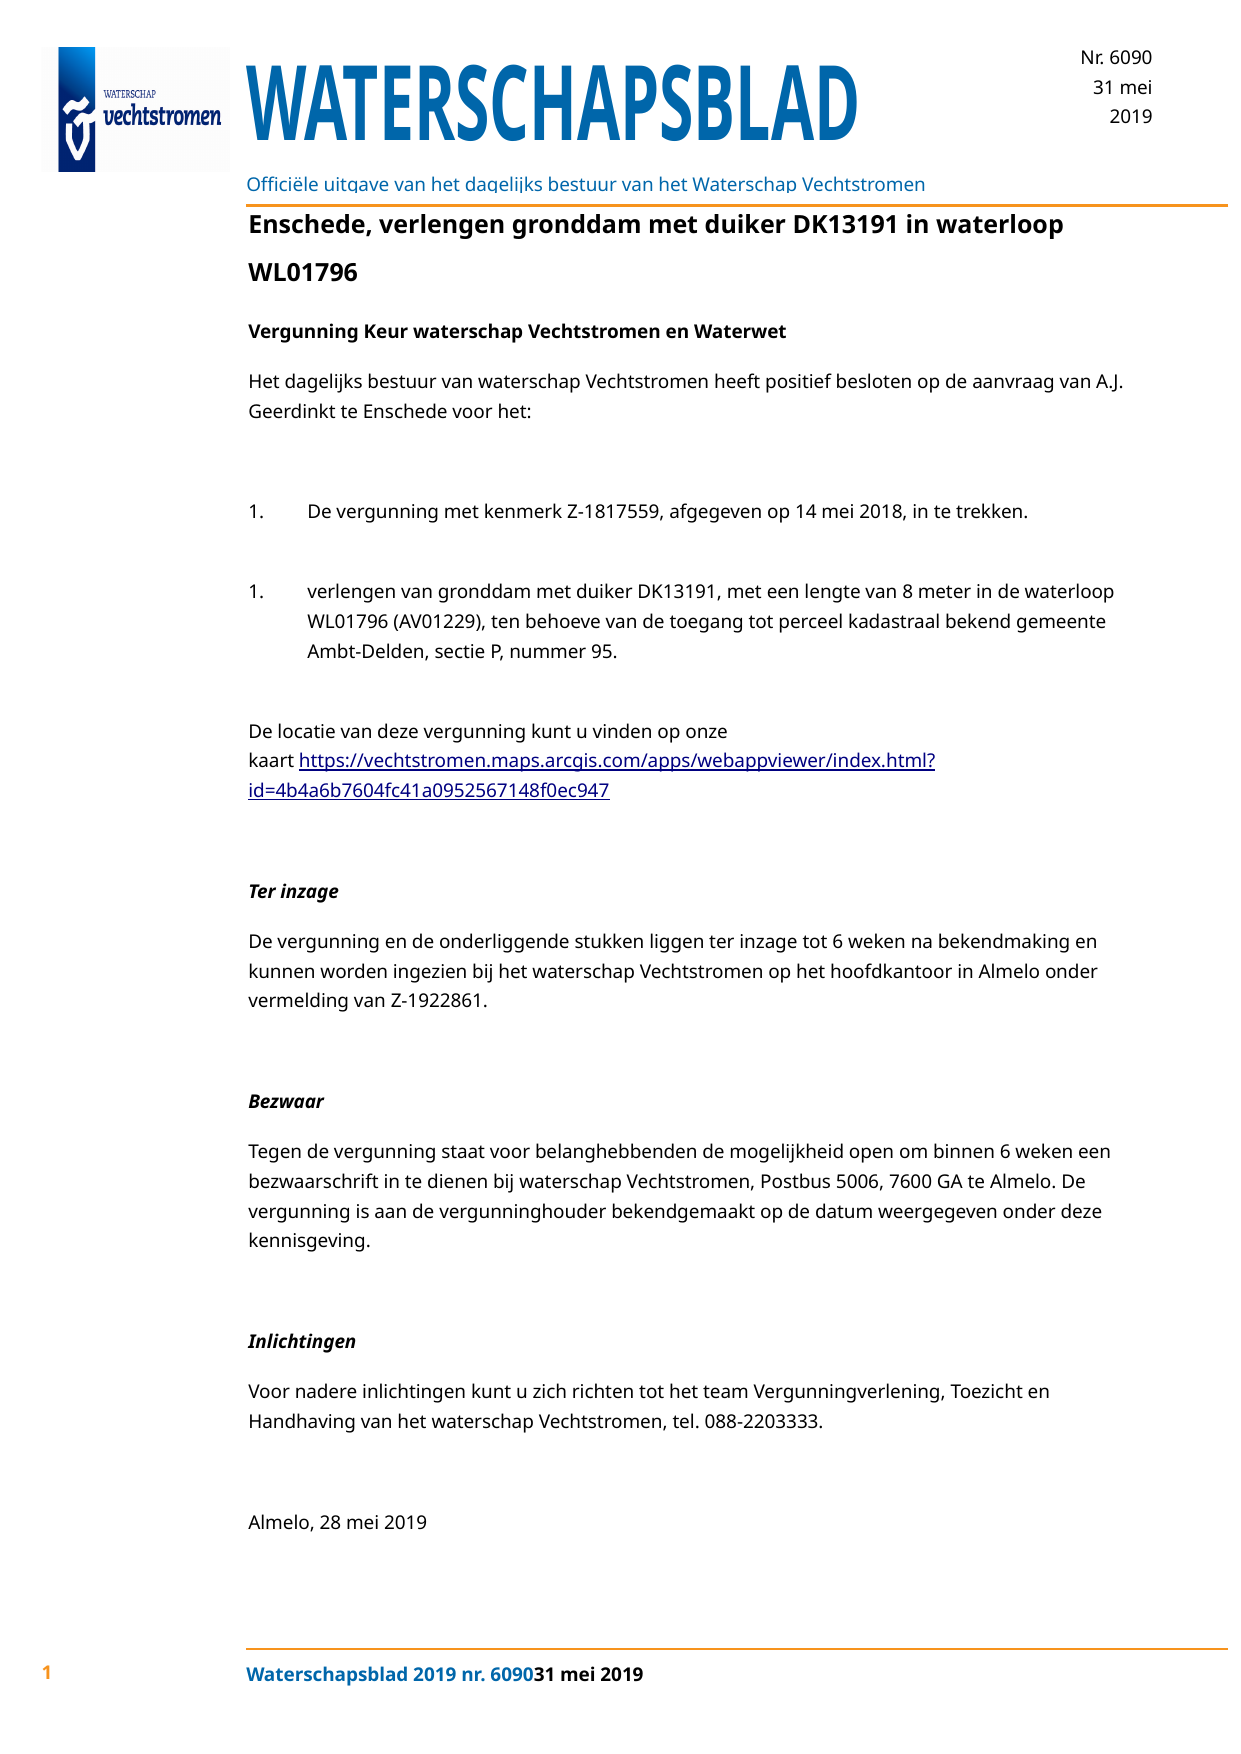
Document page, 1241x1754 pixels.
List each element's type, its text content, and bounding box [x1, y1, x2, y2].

text Voor nadere inlichtingen kunt u zich richten tot het team Vergunningverlening, Toezicht en Handhaving van het waterschap Vechtstromen, tel. 088-2203333. [248, 1379, 1152, 1434]
text De vergunning en de onderliggende stukken liggen ter inzage tot 6 weken na bekendmaking en kunnen worden ingezien bij het waterschap Vechtstromen op het hoofdkantoor in Almelo onder vermelding van Z-1922861. [248, 928, 1152, 1013]
text Bezwaar [248, 1088, 1152, 1114]
list verlengen van gronddam met duiker DK13191, met een lengte van 8 meter in de waterloop WL01796 (AV01229), ten behoeve van de toegang tot perceel kadastraal bekend gemeente Ambt-Delden, sectie P, nummer 95. [248, 579, 1152, 664]
text Enschede, verlengen gronddam met duiker DK13191 in waterloop WL01796 [248, 207, 1152, 288]
list De vergunning met kenmerk Z-1817559, afgegeven op 14 mei 2018, in te trekken. [248, 499, 1152, 524]
text Almelo, 28 mei 2019 [248, 1509, 1152, 1535]
text Vergunning Keur waterschap Vechtstromen en Waterwet [248, 318, 1152, 344]
text Het dagelijks bestuur van waterschap Vechtstromen heeft positief besloten op de aanvraag van A.J. Geerdinkt te Enschede voor het: [248, 368, 1152, 424]
text Inlichtingen [248, 1328, 1152, 1354]
text Tegen de vergunning staat voor belanghebbenden de mogelijkheid open om binnen 6 weken een bezwaarschrift in te dienen bij waterschap Vechtstromen, Postbus 5006, 7600 GA te Almelo. De vergunning is aan de vergunninghouder bekendgemaakt op de datum weergegeven onder deze kennisgeving. [248, 1139, 1152, 1253]
picture [41, 47, 231, 172]
text Ter inzage [248, 878, 1152, 904]
text De locatie van deze vergunning kunt u vinden op onze kaart https://vechtstromen.maps.arcgis.com/apps/webappviewer/index.html?id=4b4a6b7604fc41a0952567148f0ec947 [248, 718, 1152, 803]
